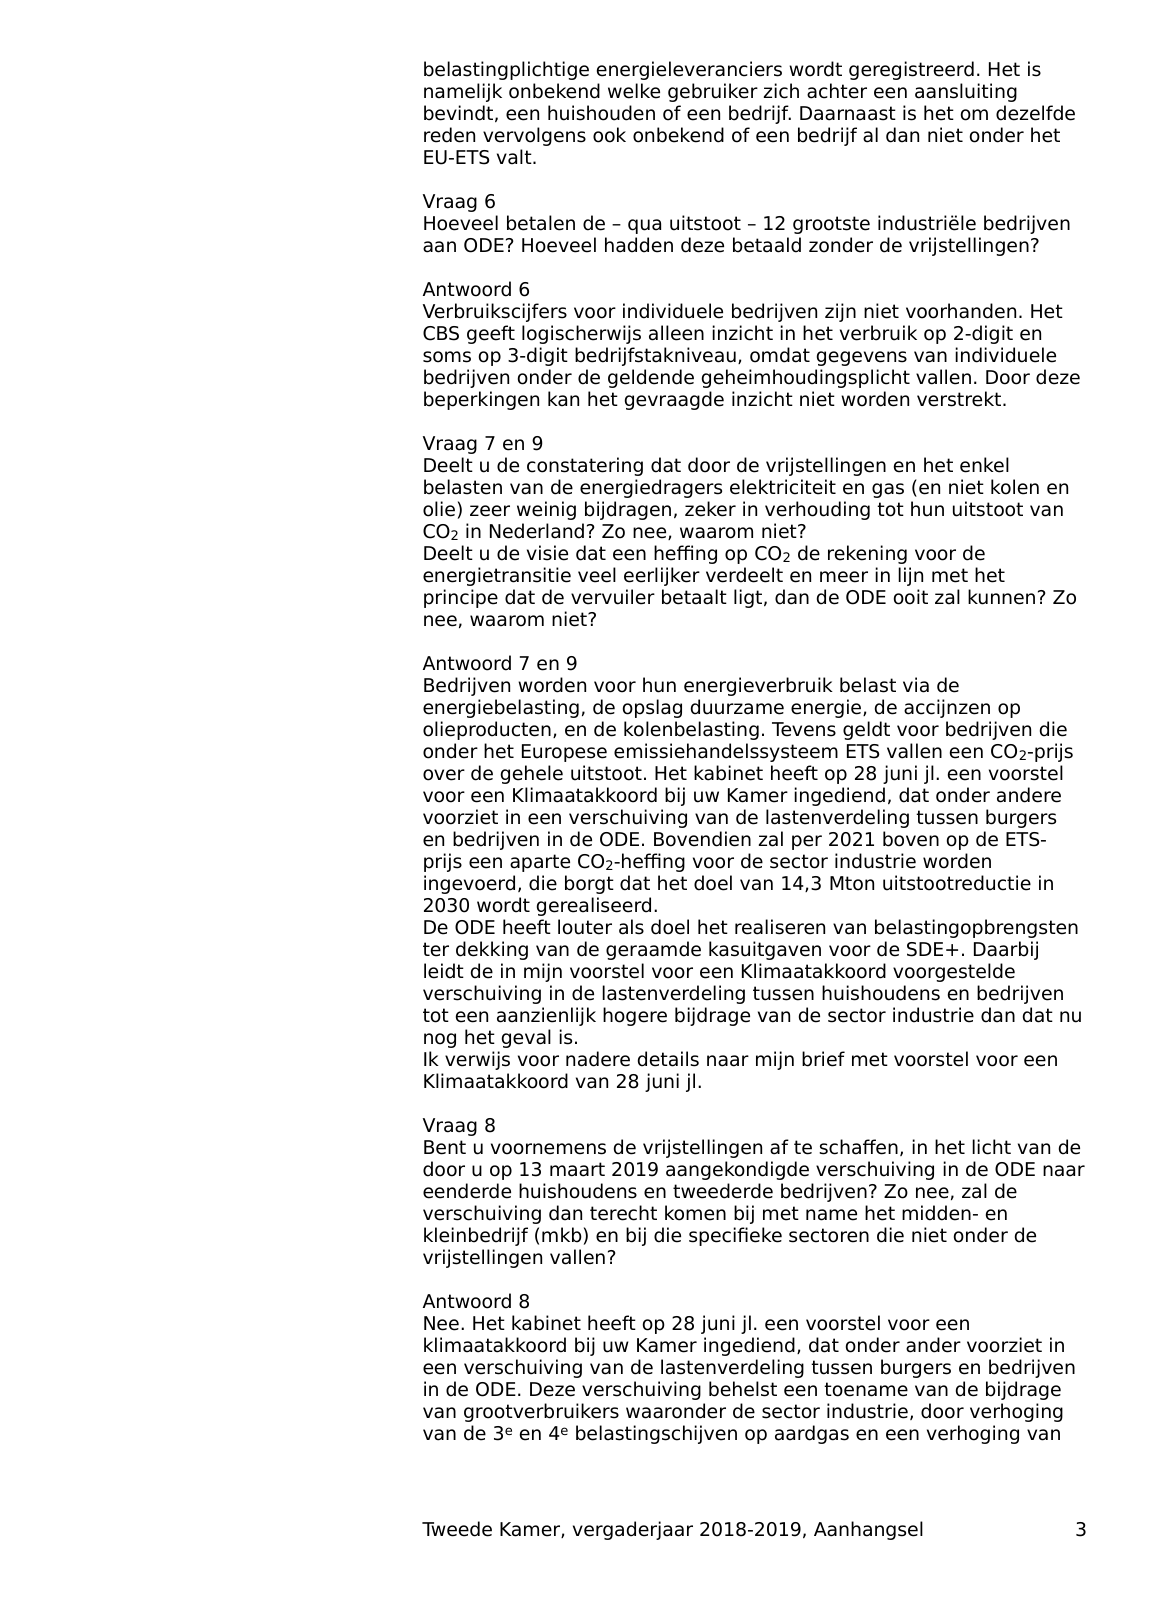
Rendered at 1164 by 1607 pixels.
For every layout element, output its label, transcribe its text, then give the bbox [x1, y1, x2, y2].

text Vraag 8 [422, 1115, 1087, 1137]
text De ODE heeft louter als doel het realiseren van belastingopbrengsten ter dekking van de geraamde kasuitgaven voor de SDE+. Daarbij leidt de in mijn voorstel voor een Klimaatakkoord voorgestelde verschuiving in de lastenverdeling tussen huishoudens en bedrijven tot een aanzienlijk hogere bijdrage van de sector industrie dan dat nu nog het geval is. [422, 917, 1087, 1049]
text Nee. Het kabinet heeft op 28 juni jl. een voorstel voor een klimaatakkoord bij uw Kamer ingediend, dat onder ander voorziet in een verschuiving van de lastenverdeling tussen burgers en bedrijven in de ODE. Deze verschuiving behelst een toename van de bijdrage van grootverbruikers waaronder de sector industrie, door verhoging van de 3e en 4e belastingschijven op aardgas en een verhoging van [422, 1313, 1087, 1445]
text Hoeveel betalen de – qua uitstoot – 12 grootste industriële bedrijven aan ODE? Hoeveel hadden deze betaald zonder de vrijstellingen? [422, 213, 1087, 257]
text Vraag 6 [422, 191, 1087, 213]
text Bedrijven worden voor hun energieverbruik belast via de energiebelasting, de opslag duurzame energie, de accijnzen op olieproducten, en de kolenbelasting. Tevens geldt voor bedrijven die onder het Europese emissiehandelssysteem ETS vallen een CO2-prijs over de gehele uitstoot. Het kabinet heeft op 28 juni jl. een voorstel voor een Klimaatakkoord bij uw Kamer ingediend, dat onder andere voorziet in een verschuiving van de lastenverdeling tussen burgers en bedrijven in de ODE. Bovendien zal per 2021 boven op de ETS-prijs een aparte CO2-heffing voor de sector industrie worden ingevoerd, die borgt dat het doel van 14,3 Mton uitstootreductie in 2030 wordt gerealiseerd. [422, 675, 1087, 917]
text Vraag 7 en 9 [422, 433, 1087, 455]
text Antwoord 6 [422, 279, 1087, 301]
text Antwoord 7 en 9 [422, 653, 1087, 675]
text Bent u voornemens de vrijstellingen af te schaffen, in het licht van de door u op 13 maart 2019 aangekondigde verschuiving in de ODE naar eenderde huishoudens en tweederde bedrijven? Zo nee, zal de verschuiving dan terecht komen bij met name het midden- en kleinbedrijf (mkb) en bij die specifieke sectoren die niet onder de vrijstellingen vallen? [422, 1137, 1087, 1269]
text Ik verwijs voor nadere details naar mijn brief met voorstel voor een Klimaatakkoord van 28 juni jl. [422, 1049, 1087, 1093]
text Verbruikscijfers voor individuele bedrijven zijn niet voorhanden. Het CBS geeft logischerwijs alleen inzicht in het verbruik op 2-digit en soms op 3-digit bedrijfstakniveau, omdat gegevens van individuele bedrijven onder de geldende geheimhoudingsplicht vallen. Door deze beperkingen kan het gevraagde inzicht niet worden verstrekt. [422, 301, 1087, 411]
text Deelt u de constatering dat door de vrijstellingen en het enkel belasten van de energiedragers elektriciteit en gas (en niet kolen en olie) zeer weinig bijdragen, zeker in verhouding tot hun uitstoot van CO2 in Nederland? Zo nee, waarom niet? [422, 455, 1087, 543]
text Deelt u de visie dat een heffing op CO2 de rekening voor de energietransitie veel eerlijker verdeelt en meer in lijn met het principe dat de vervuiler betaalt ligt, dan de ODE ooit zal kunnen? Zo nee, waarom niet? [422, 543, 1087, 631]
text Antwoord 8 [422, 1291, 1087, 1313]
text belastingplichtige energieleveranciers wordt geregistreerd. Het is namelijk onbekend welke gebruiker zich achter een aansluiting bevindt, een huishouden of een bedrijf. Daarnaast is het om dezelfde reden vervolgens ook onbekend of een bedrijf al dan niet onder het EU-ETS valt. [422, 59, 1087, 169]
